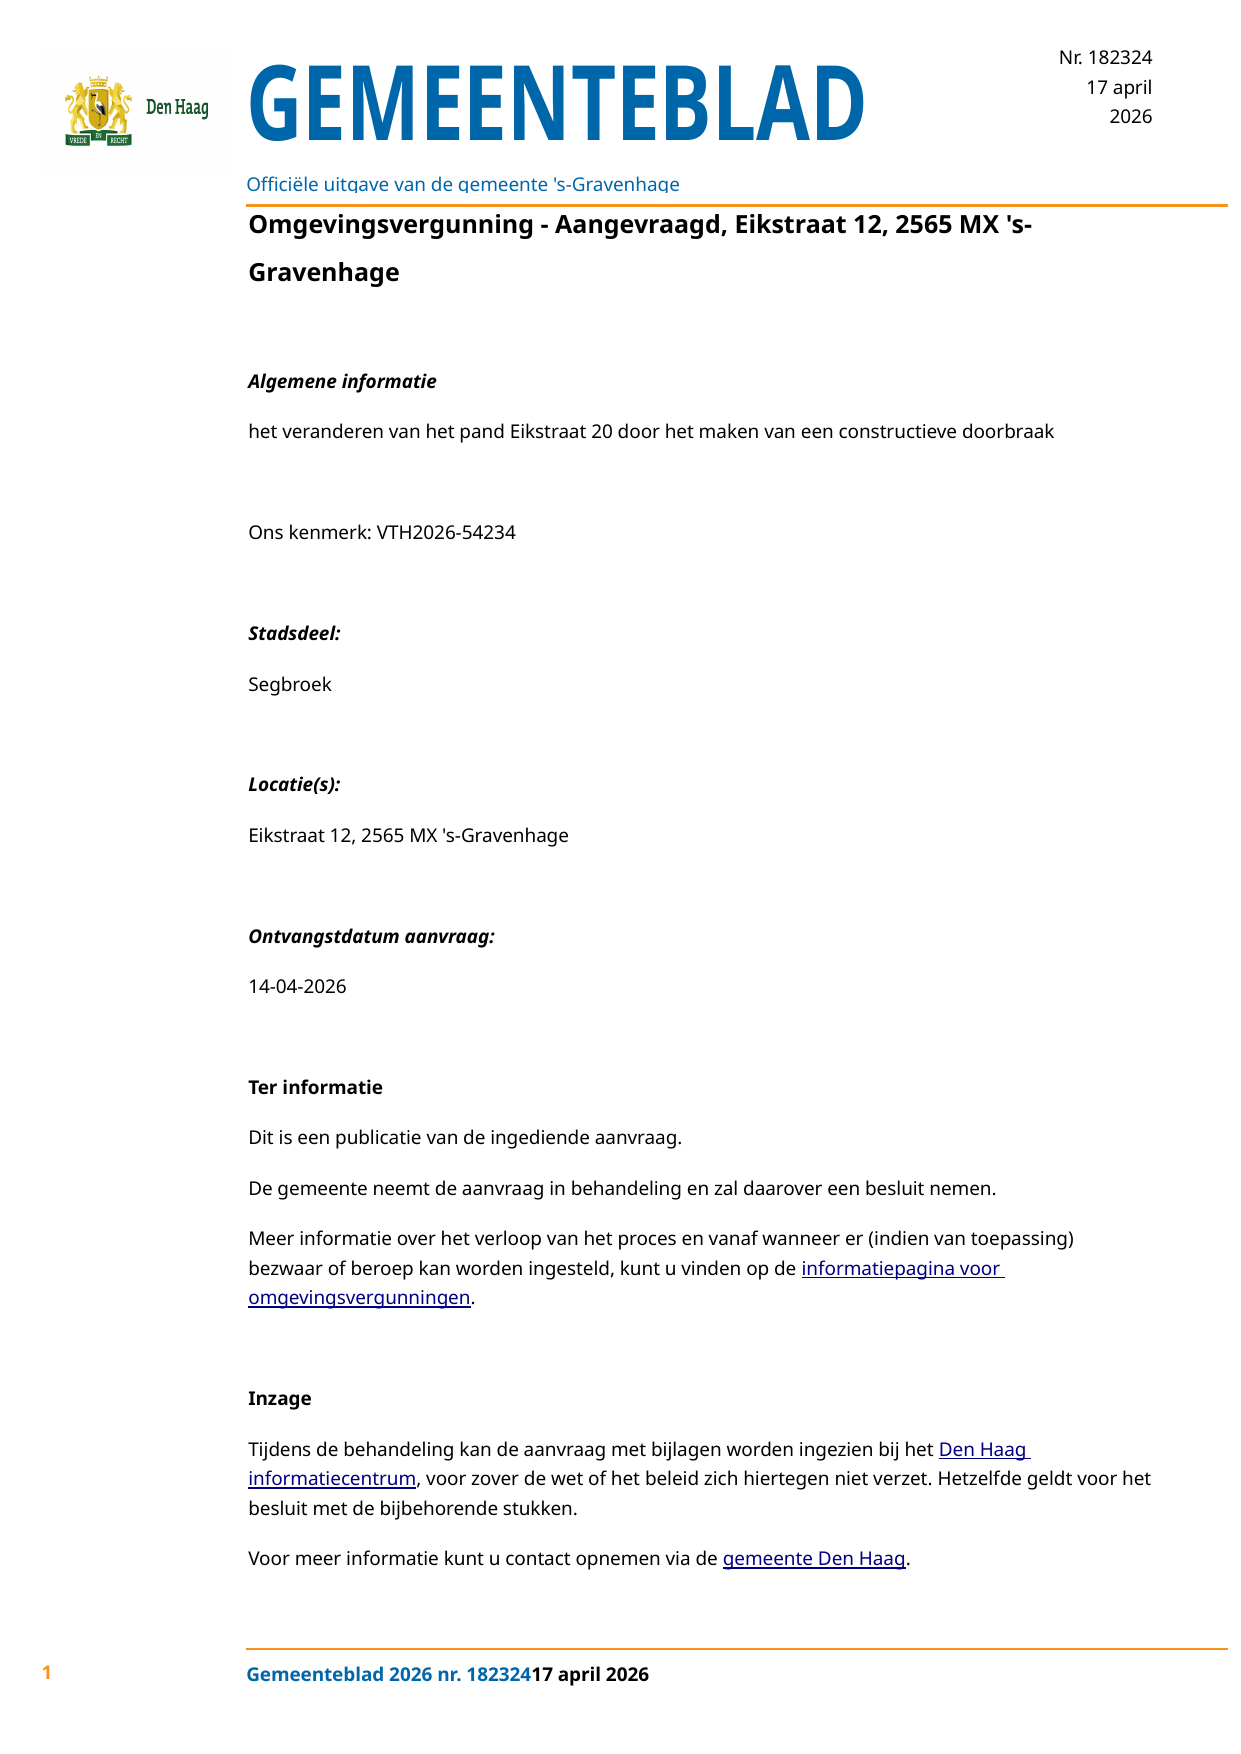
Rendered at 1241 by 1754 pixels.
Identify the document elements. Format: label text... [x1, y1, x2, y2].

text Inzage [248, 1385, 1152, 1411]
text Ontvangstdatum aanvraag: [248, 923, 1152, 949]
text Voor meer informatie kunt u contact opnemen via de gemeente Den Haag. [248, 1545, 1152, 1571]
text Algemene informatie [248, 368, 1152, 394]
text Tijdens de behandeling kan de aanvraag met bijlagen worden ingezien bij het Den Haag informatiecentrum, voor zover de wet of het beleid zich hiertegen niet verzet. Hetzelfde geldt voor het besluit met de bijbehorende stukken. [248, 1436, 1152, 1521]
text De gemeente neemt de aanvraag in behandeling en zal daarover een besluit nemen. [248, 1175, 1152, 1201]
text Ter informatie [248, 1074, 1152, 1100]
text Segbroek [248, 671, 1152, 697]
text Locatie(s): [248, 772, 1152, 797]
text Meer informatie over het verloop van het proces en vanaf wanneer er (indien van toepassing) bezwaar of beroep kan worden ingesteld, kunt u vinden op de informatiepagina voor omgevingsvergunningen. [248, 1225, 1152, 1310]
text Stadsdeel: [248, 620, 1152, 646]
text 14-04-2026 [248, 973, 1152, 999]
text Ons kenmerk: VTH2026-54234 [248, 519, 1152, 545]
picture [41, 47, 231, 172]
text Eikstraat 12, 2565 MX 's-Gravenhage [248, 822, 1152, 848]
text het veranderen van het pand Eikstraat 20 door het maken van een constructieve doorbraak [248, 419, 1152, 444]
text Omgevingsvergunning - Aangevraagd, Eikstraat 12, 2565 MX 's-Gravenhage [248, 207, 1152, 288]
text Dit is een publicatie van de ingediende aanvraag. [248, 1124, 1152, 1150]
